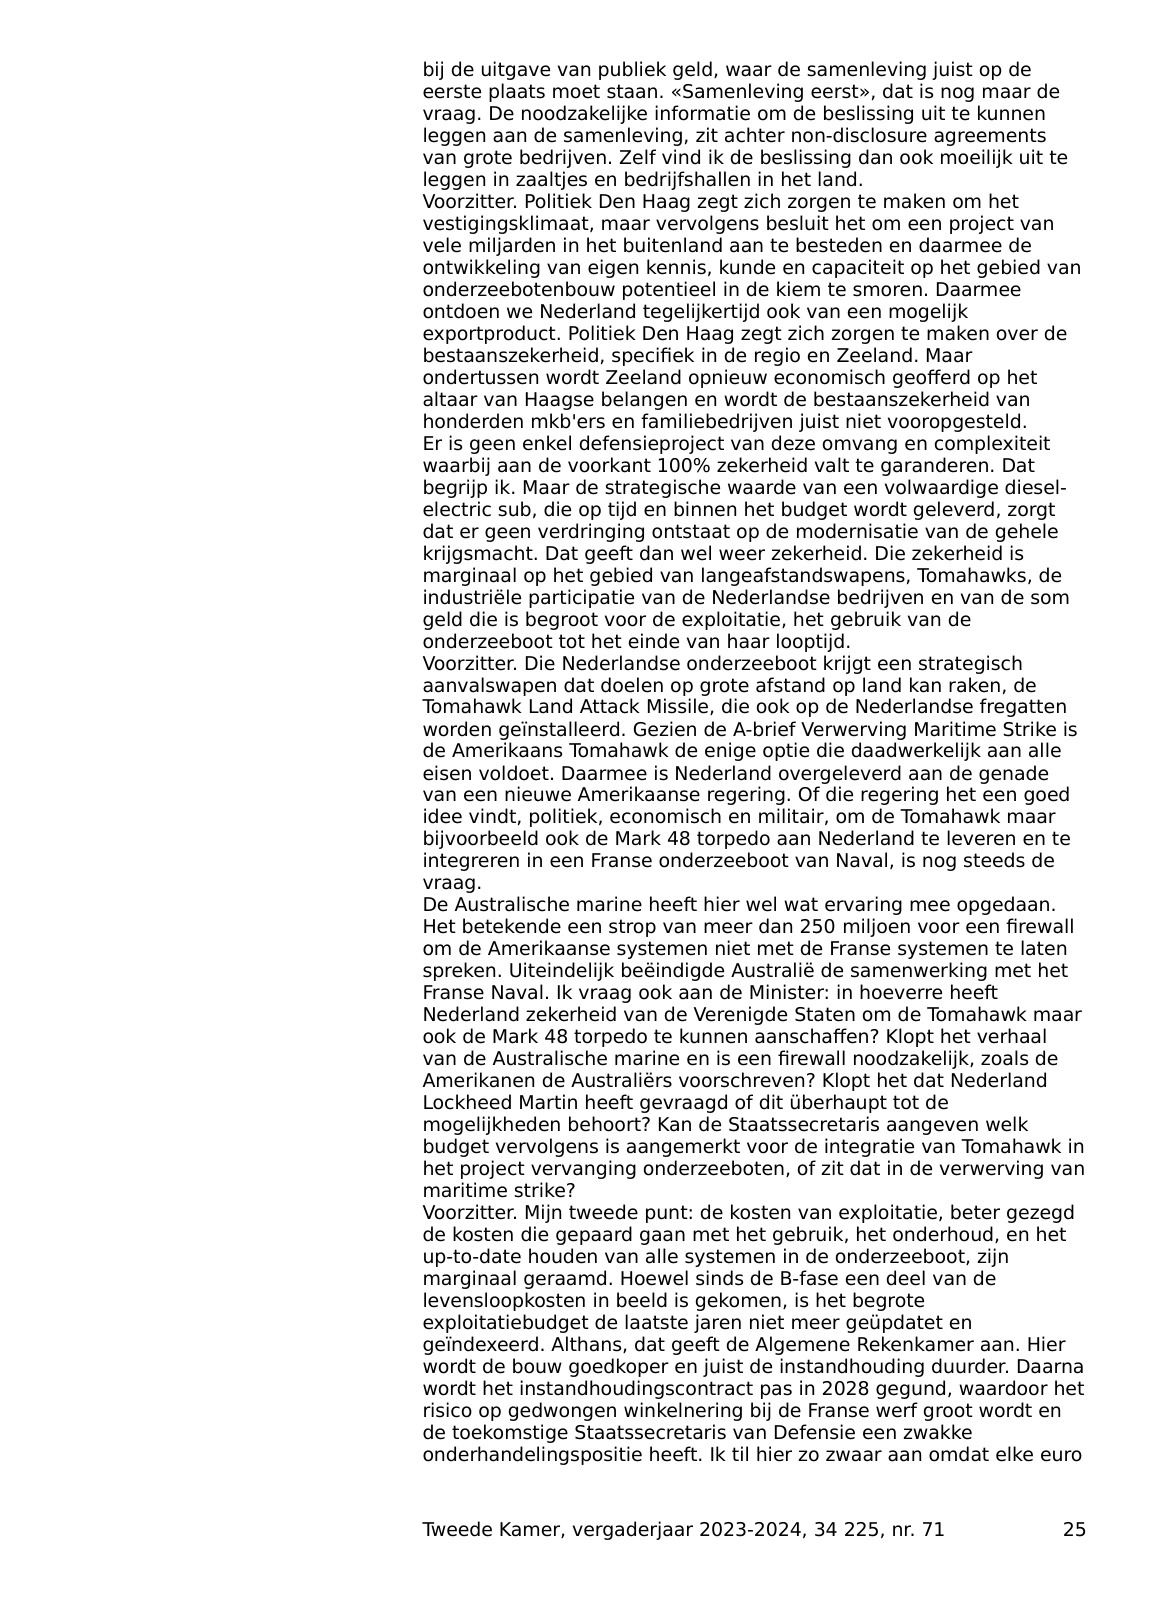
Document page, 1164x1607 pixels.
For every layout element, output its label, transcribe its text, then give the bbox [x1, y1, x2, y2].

text Voorzitter. Mijn tweede punt: de kosten van exploitatie, beter gezegd de kosten die gepaard gaan met het gebruik, het onderhoud, en het up-to-date houden van alle systemen in de onderzeeboot, zijn marginaal geraamd. Hoewel sinds de B-fase een deel van de levensloopkosten in beeld is gekomen, is het begrote exploitatiebudget de laatste jaren niet meer geüpdatet en geïndexeerd. Althans, dat geeft de Algemene Rekenkamer aan. Hier wordt de bouw goedkoper en juist de instandhouding duurder. Daarna wordt het instandhoudingscontract pas in 2028 gegund, waardoor het risico op gedwongen winkelnering bij de Franse werf groot wordt en de toekomstige Staatssecretaris van Defensie een zwakke onderhandelingspositie heeft. Ik til hier zo zwaar aan omdat elke euro [422, 1202, 1087, 1466]
text Voorzitter. Die Nederlandse onderzeeboot krijgt een strategisch aanvalswapen dat doelen op grote afstand op land kan raken, de Tomahawk Land Attack Missile, die ook op de Nederlandse fregatten worden geïnstalleerd. Gezien de A-brief Verwerving Maritime Strike is de Amerikaans Tomahawk de enige optie die daadwerkelijk aan alle eisen voldoet. Daarmee is Nederland overgeleverd aan de genade van een nieuwe Amerikaanse regering. Of die regering het een goed idee vindt, politiek, economisch en militair, om de Tomahawk maar bijvoorbeeld ook de Mark 48 torpedo aan Nederland te leveren en te integreren in een Franse onderzeeboot van Naval, is nog steeds de vraag. [422, 652, 1087, 894]
text Voorzitter. Politiek Den Haag zegt zich zorgen te maken om het vestigingsklimaat, maar vervolgens besluit het om een project van vele miljarden in het buitenland aan te besteden en daarmee de ontwikkeling van eigen kennis, kunde en capaciteit op het gebied van onderzeebotenbouw potentieel in de kiem te smoren. Daarmee ontdoen we Nederland tegelijkertijd ook van een mogelijk exportproduct. Politiek Den Haag zegt zich zorgen te maken over de bestaanszekerheid, specifiek in de regio en Zeeland. Maar ondertussen wordt Zeeland opnieuw economisch geofferd op het altaar van Haagse belangen en wordt de bestaanszekerheid van honderden mkb'ers en familiebedrijven juist niet vooropgesteld. [422, 191, 1087, 433]
text Er is geen enkel defensieproject van deze omvang en complexiteit waarbij aan de voorkant 100% zekerheid valt te garanderen. Dat begrijp ik. Maar de strategische waarde van een volwaardige diesel-electric sub, die op tijd en binnen het budget wordt geleverd, zorgt dat er geen verdringing ontstaat op de modernisatie van de gehele krijgsmacht. Dat geeft dan wel weer zekerheid. Die zekerheid is marginaal op het gebied van langeafstandswapens, Tomahawks, de industriële participatie van de Nederlandse bedrijven en van de som geld die is begroot voor de exploitatie, het gebruik van de onderzeeboot tot het einde van haar looptijd. [422, 433, 1087, 652]
text De Australische marine heeft hier wel wat ervaring mee opgedaan. Het betekende een strop van meer dan 250 miljoen voor een firewall om de Amerikaanse systemen niet met de Franse systemen te laten spreken. Uiteindelijk beëindigde Australië de samenwerking met het Franse Naval. Ik vraag ook aan de Minister: in hoeverre heeft Nederland zekerheid van de Verenigde Staten om de Tomahawk maar ook de Mark 48 torpedo te kunnen aanschaffen? Klopt het verhaal van de Australische marine en is een firewall noodzakelijk, zoals de Amerikanen de Australiërs voorschreven? Klopt het dat Nederland Lockheed Martin heeft gevraagd of dit überhaupt tot de mogelijkheden behoort? Kan de Staatssecretaris aangeven welk budget vervolgens is aangemerkt voor de integratie van Tomahawk in het project vervanging onderzeeboten, of zit dat in de verwerving van maritime strike? [422, 894, 1087, 1202]
text bij de uitgave van publiek geld, waar de samenleving juist op de eerste plaats moet staan. «Samenleving eerst», dat is nog maar de vraag. De noodzakelijke informatie om de beslissing uit te kunnen leggen aan de samenleving, zit achter non-disclosure agreements van grote bedrijven. Zelf vind ik de beslissing dan ook moeilijk uit te leggen in zaaltjes en bedrijfshallen in het land. [422, 59, 1087, 191]
